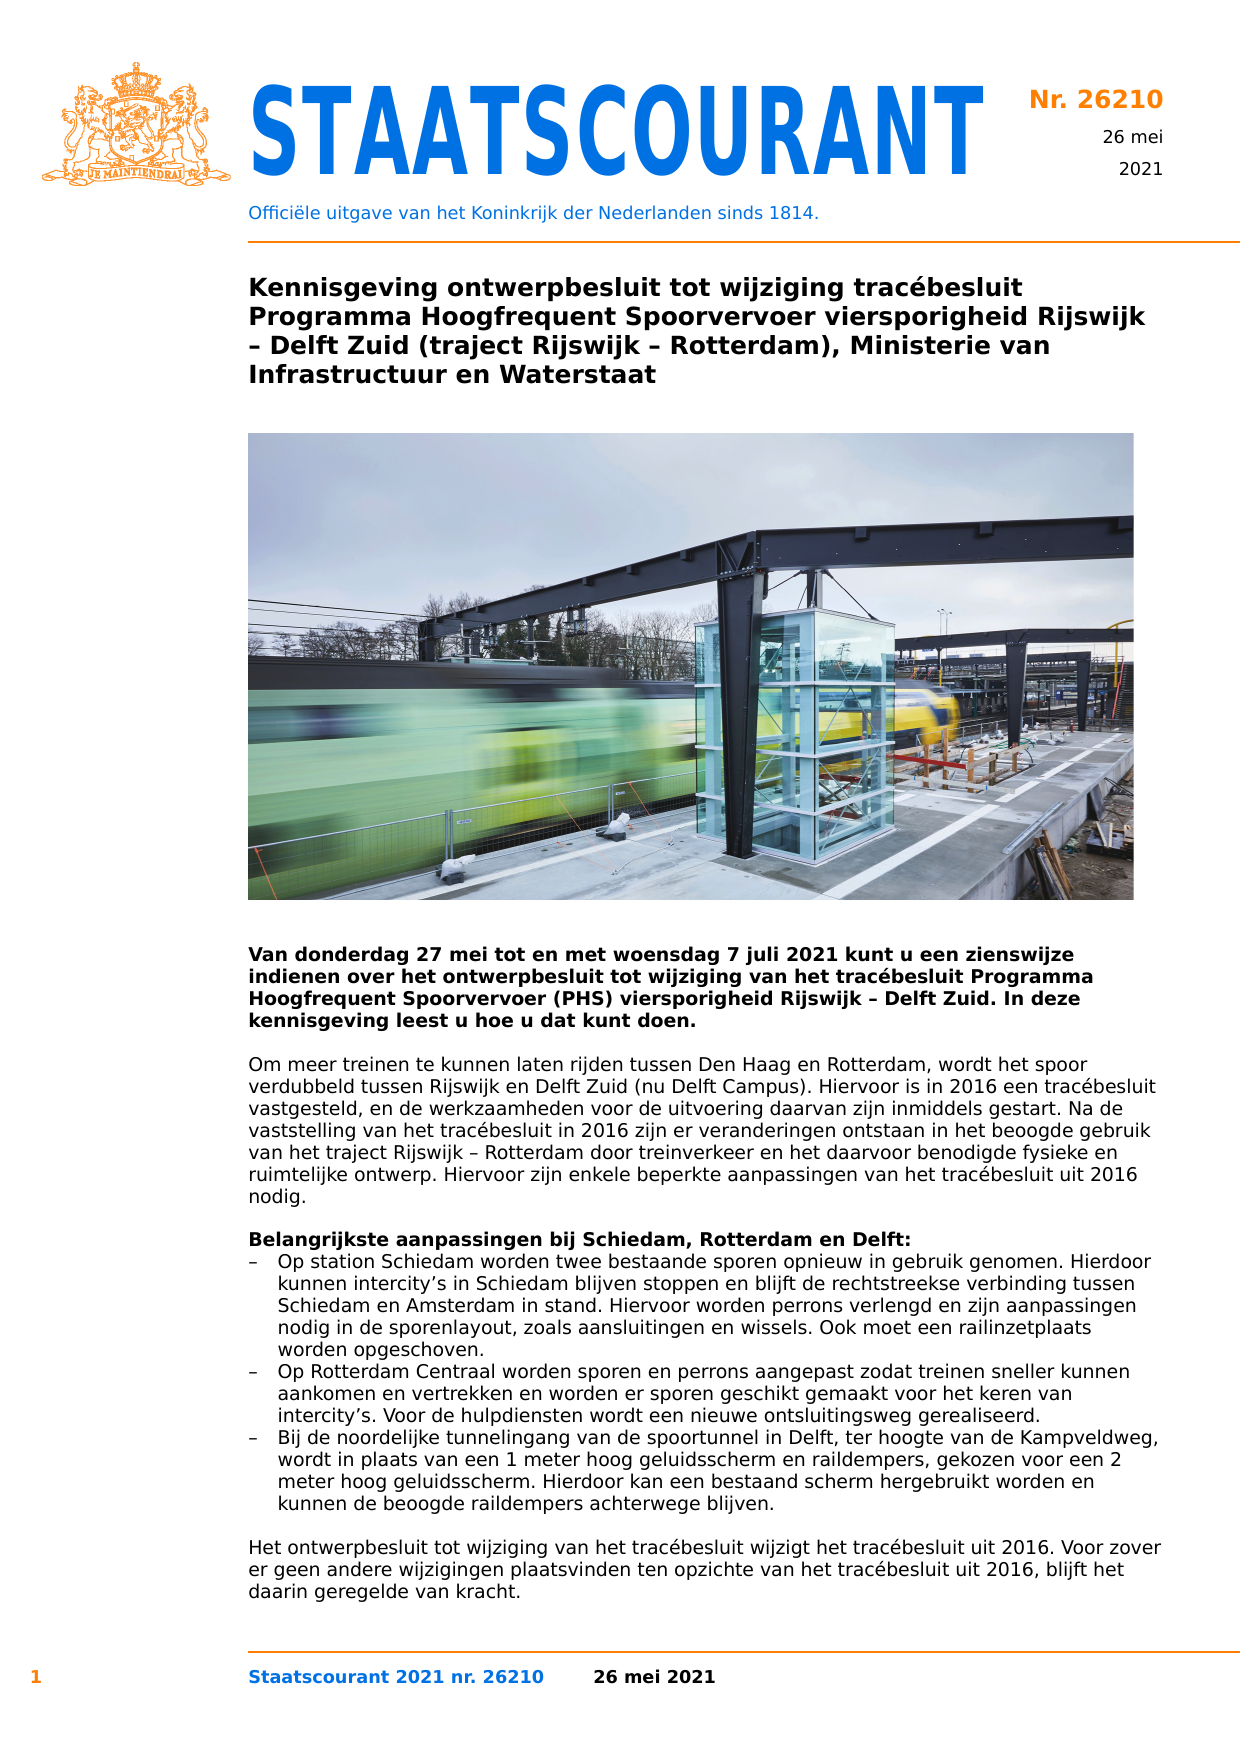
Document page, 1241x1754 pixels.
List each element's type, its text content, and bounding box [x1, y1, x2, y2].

text Het ontwerpbesluit tot wijziging van het tracébesluit wijzigt het tracébesluit uit 2016. Voor zover er geen andere wijzigingen plaatsvinden ten opzichte van het tracébesluit uit 2016, blijft het daarin geregelde van kracht. [248, 1537, 1163, 1603]
table_header Nr. 26210 [998, 62, 1240, 121]
table_cell 2021 [998, 153, 1240, 203]
text Van donderdag 27 mei tot en met woensdag 7 juli 2021 kunt u een zienswijze indienen over het ontwerpbesluit tot wijziging van het tracébesluit Programma Hoogfrequent Spoorvervoer (PHS) viersporigheid Rijswijk – Delft Zuid. In deze kennisgeving leest u hoe u dat kunt doen. [248, 944, 1163, 1032]
picture [248, 433, 1134, 900]
table_cell Officiële uitgave van het Koninkrijk der Nederlanden sinds 1814. [248, 203, 1240, 241]
text Belangrijkste aanpassingen bij Schiedam, Rotterdam en Delft: [248, 1229, 1163, 1251]
text – Op station Schiedam worden twee bestaande sporen opnieuw in gebruik genomen. Hierdoor kunnen intercity’s in Schiedam blijven stoppen en blijft de rechtstreekse verbinding tussen Schiedam en Amsterdam in stand. Hiervoor worden perrons verlengd en zijn aanpassingen nodig in de sporenlayout, zoals aansluitingen en wissels. Ook moet een railinzetplaats worden opgeschoven. [248, 1251, 1163, 1361]
text Om meer treinen te kunnen laten rijden tussen Den Haag en Rotterdam, wordt het spoor verdubbeld tussen Rijswijk en Delft Zuid (nu Delft Campus). Hiervoor is in 2016 een tracébesluit vastgesteld, en de werkzaamheden voor de uitvoering daarvan zijn inmiddels gestart. Na de vaststelling van het tracébesluit in 2016 zijn er veranderingen ontstaan in het beoogde gebruik van het traject Rijswijk – Rotterdam door treinverkeer en het daarvoor benodigde fysieke en ruimtelijke ontwerp. Hiervoor zijn enkele beperkte aanpassingen van het tracébesluit uit 2016 nodig. [248, 1054, 1163, 1207]
table_header STAATSCOURANT [248, 62, 998, 203]
text – Op Rotterdam Centraal worden sporen en perrons aangepast zodat treinen sneller kunnen aankomen en vertrekken en worden er sporen geschikt gemaakt voor het keren van intercity’s. Voor de hulpdiensten wordt een nieuwe ontsluitingsweg gerealiseerd. [248, 1361, 1163, 1427]
picture [41, 62, 231, 186]
table_header [25, 62, 248, 241]
text – Bij de noordelijke tunnelingang van de spoortunnel in Delft, ter hoogte van de Kampveldweg, wordt in plaats van een 1 meter hoog geluidsscherm en raildempers, gekozen voor een 2 meter hoog geluidsscherm. Hierdoor kan een bestaand scherm hergebruikt worden en kunnen de beoogde raildempers achterwege blijven. [248, 1427, 1163, 1515]
subtitle Kennisgeving ontwerpbesluit tot wijziging tracébesluit Programma Hoogfrequent Spoorvervoer viersporigheid Rijswijk – Delft Zuid (traject Rijswijk – Rotterdam), Ministerie van Infrastructuur en Waterstaat [248, 273, 1163, 390]
table_cell 26 mei [998, 121, 1240, 153]
